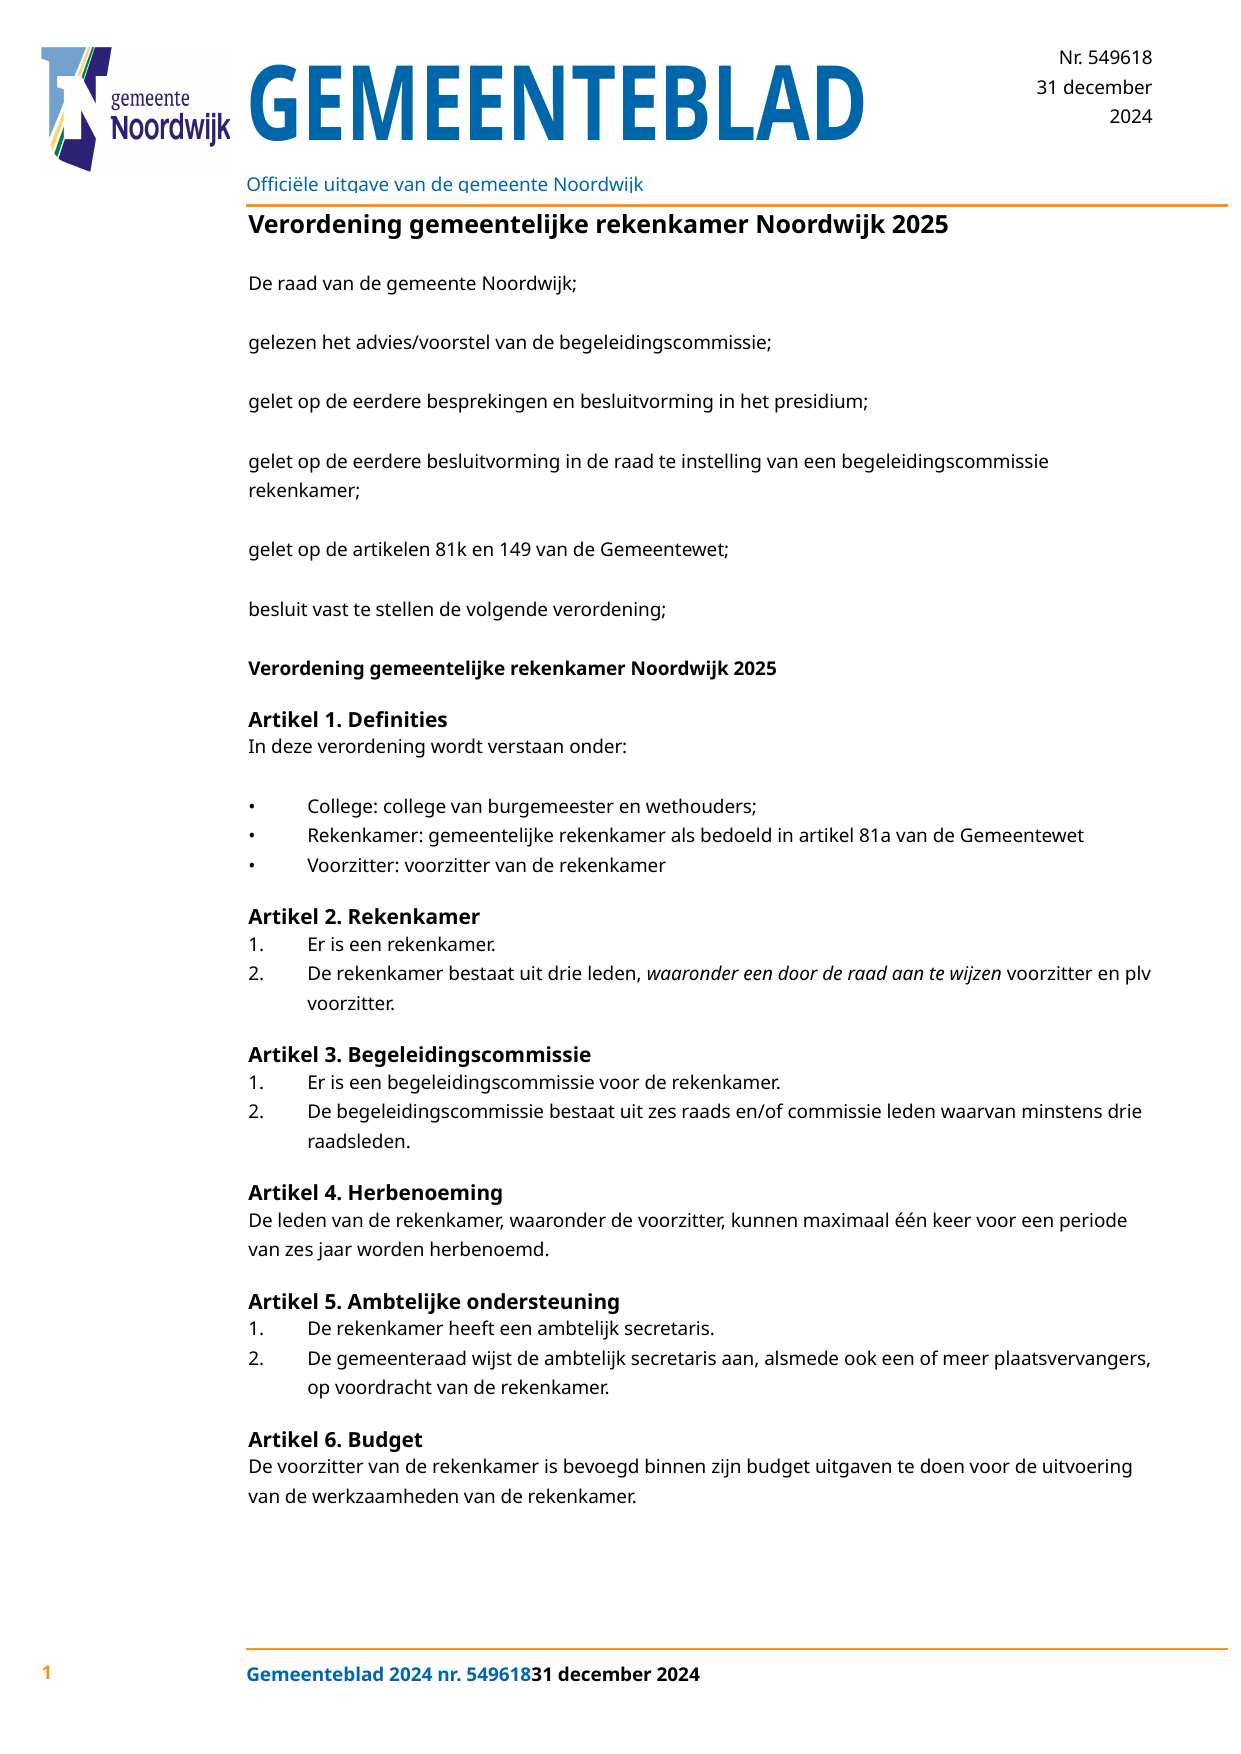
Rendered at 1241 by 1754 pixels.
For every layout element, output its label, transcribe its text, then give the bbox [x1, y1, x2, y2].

text Artikel 2. Rekenkamer [248, 902, 1152, 931]
list De rekenkamer bestaat uit drie leden, waaronder een door de raad aan te wijzen voorzitter en plv voorzitter. [248, 961, 1152, 1016]
text besluit vast te stellen de volgende verordening; [248, 596, 1152, 621]
list Voorzitter: voorzitter van de rekenkamer [248, 852, 1152, 878]
text De voorzitter van de rekenkamer is bevoegd binnen zijn budget uitgaven te doen voor de uitvoering van de werkzaamheden van de rekenkamer. [248, 1453, 1152, 1509]
picture [41, 47, 231, 172]
list De gemeenteraad wijst de ambtelijk secretaris aan, alsmede ook een of meer plaatsvervangers, op voordracht van de rekenkamer. [248, 1345, 1152, 1400]
text Artikel 6. Budget [248, 1425, 1152, 1453]
list College: college van burgemeester en wethouders; [248, 793, 1152, 819]
text gelet op de artikelen 81k en 149 van de Gemeentewet; [248, 537, 1152, 562]
list De rekenkamer heeft een ambtelijk secretaris. [248, 1315, 1152, 1341]
text In deze verordening wordt verstaan onder: [248, 734, 1152, 759]
text gelet op de eerdere besluitvorming in de raad te instelling van een begeleidingscommissie rekenkamer; [248, 448, 1152, 503]
text gelet op de eerdere besprekingen en besluitvorming in het presidium; [248, 389, 1152, 414]
list Rekenkamer: gemeentelijke rekenkamer als bedoeld in artikel 81a van de Gemeentewet [248, 822, 1152, 848]
text Artikel 5. Ambtelijke ondersteuning [248, 1287, 1152, 1315]
list De begeleidingscommissie bestaat uit zes raads en/of commissie leden waarvan minstens drie raadsleden. [248, 1098, 1152, 1154]
list Er is een rekenkamer. [248, 931, 1152, 957]
text Artikel 3. Begeleidingscommissie [248, 1041, 1152, 1069]
text Artikel 4. Herbenoeming [248, 1178, 1152, 1207]
text Verordening gemeentelijke rekenkamer Noordwijk 2025 [248, 207, 1152, 241]
text Verordening gemeentelijke rekenkamer Noordwijk 2025 [248, 655, 1152, 681]
text De leden van de rekenkamer, waaronder de voorzitter, kunnen maximaal één keer voor een periode van zes jaar worden herbenoemd. [248, 1207, 1152, 1262]
text gelezen het advies/voorstel van de begeleidingscommissie; [248, 329, 1152, 355]
list Er is een begeleidingscommissie voor de rekenkamer. [248, 1069, 1152, 1095]
text De raad van de gemeente Noordwijk; [248, 270, 1152, 296]
text Artikel 1. Definities [248, 705, 1152, 734]
